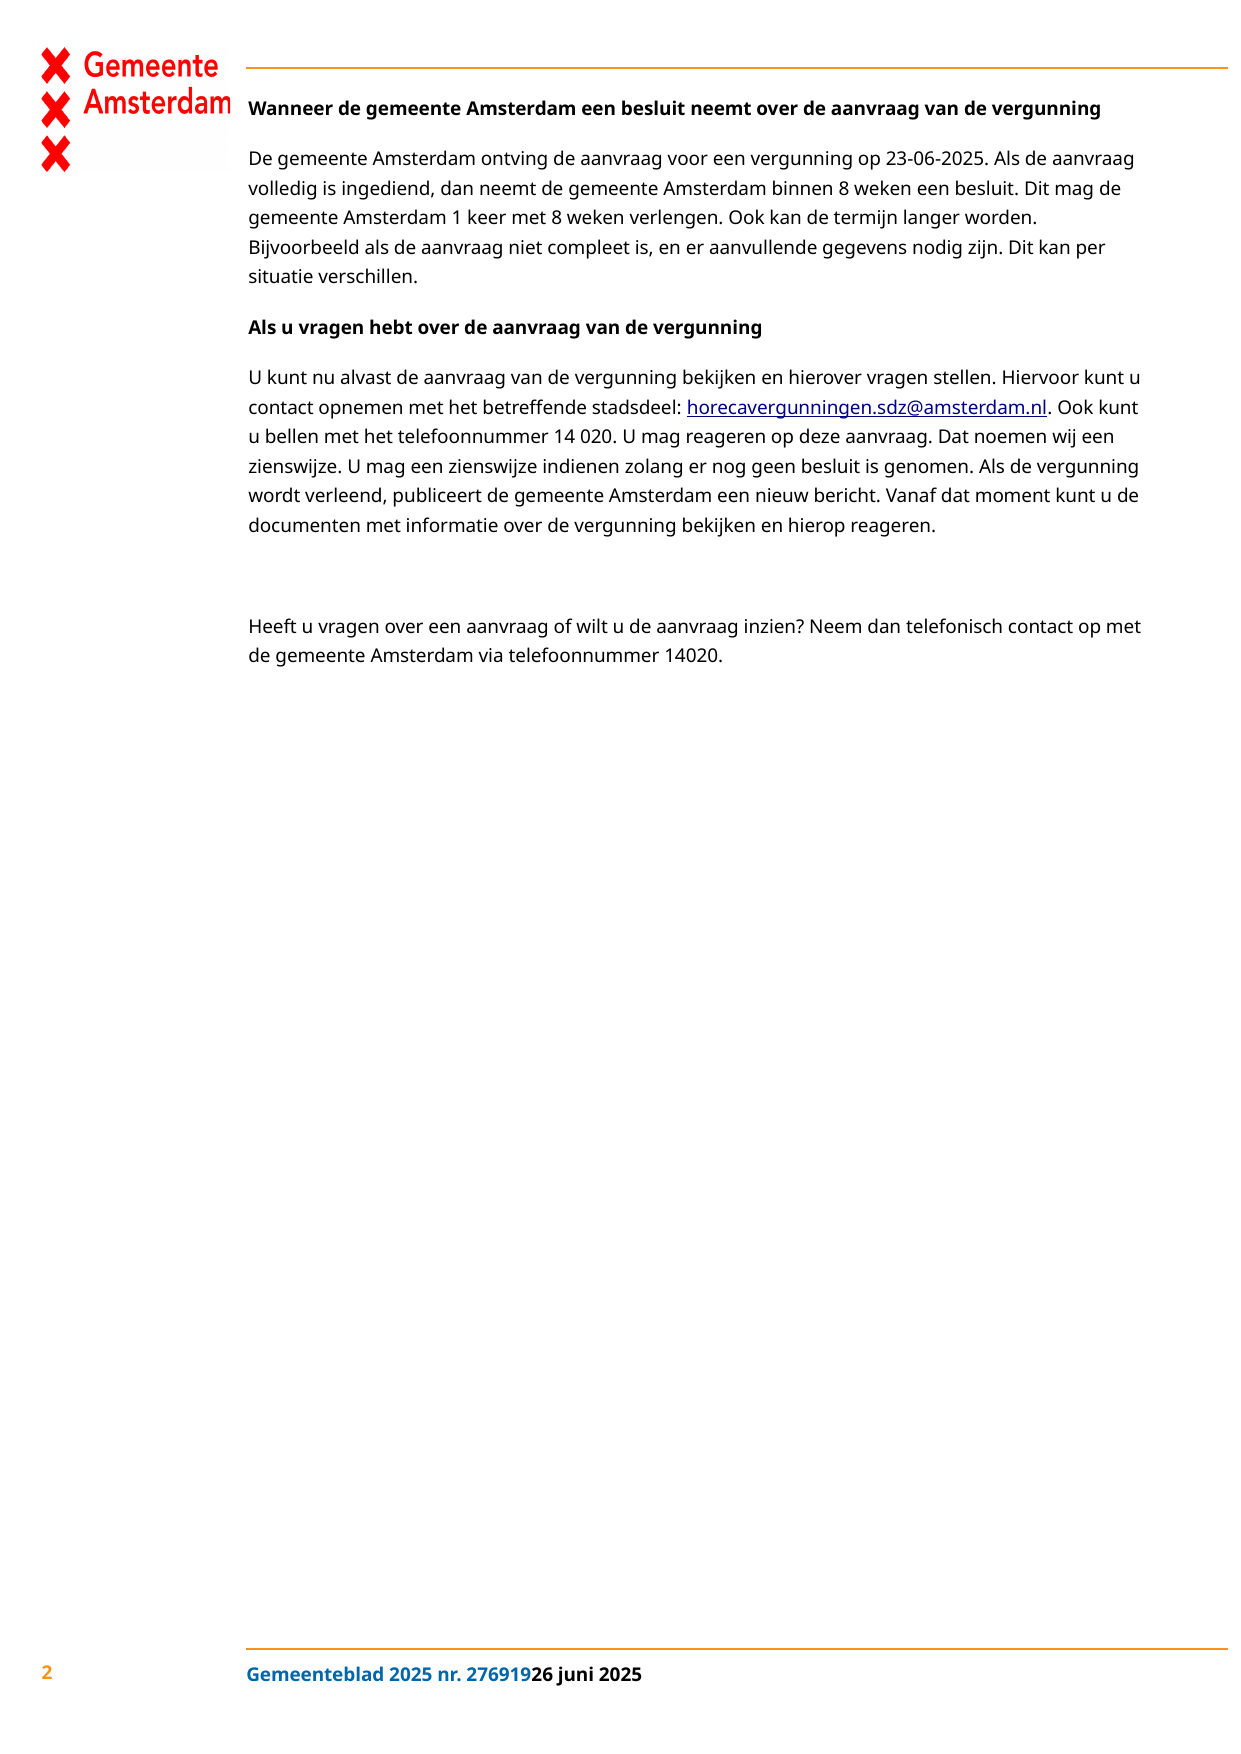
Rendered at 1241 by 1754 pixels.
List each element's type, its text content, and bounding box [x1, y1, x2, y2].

text Wanneer de gemeente Amsterdam een besluit neemt over de aanvraag van de vergunning [248, 95, 1152, 121]
text U kunt nu alvast de aanvraag van de vergunning bekijken en hierover vragen stellen. Hiervoor kunt u contact opnemen met het betreffende stadsdeel: horecavergunningen.sdz@amsterdam.nl. Ook kunt u bellen met het telefoonnummer 14 020. U mag reageren op deze aanvraag. Dat noemen wij een zienswijze. U mag een zienswijze indienen zolang er nog geen besluit is genomen. Als de vergunning wordt verleend, publiceert de gemeente Amsterdam een nieuw bericht. Vanaf dat moment kunt u de documenten met informatie over de vergunning bekijken en hierop reageren. [248, 364, 1152, 538]
text Als u vragen hebt over de aanvraag van de vergunning [248, 314, 1152, 340]
text De gemeente Amsterdam ontving de aanvraag voor een vergunning op 23-06-2025. Als de aanvraag volledig is ingediend, dan neemt de gemeente Amsterdam binnen 8 weken een besluit. Dit mag de gemeente Amsterdam 1 keer met 8 weken verlengen. Ook kan de termijn langer worden. Bijvoorbeeld als de aanvraag niet compleet is, en er aanvullende gegevens nodig zijn. Dit kan per situatie verschillen. [248, 145, 1152, 289]
picture [41, 47, 231, 172]
text Heeft u vragen over een aanvraag of wilt u de aanvraag inzien? Neem dan telefonisch contact op met de gemeente Amsterdam via telefoonnummer 14020. [248, 613, 1152, 668]
